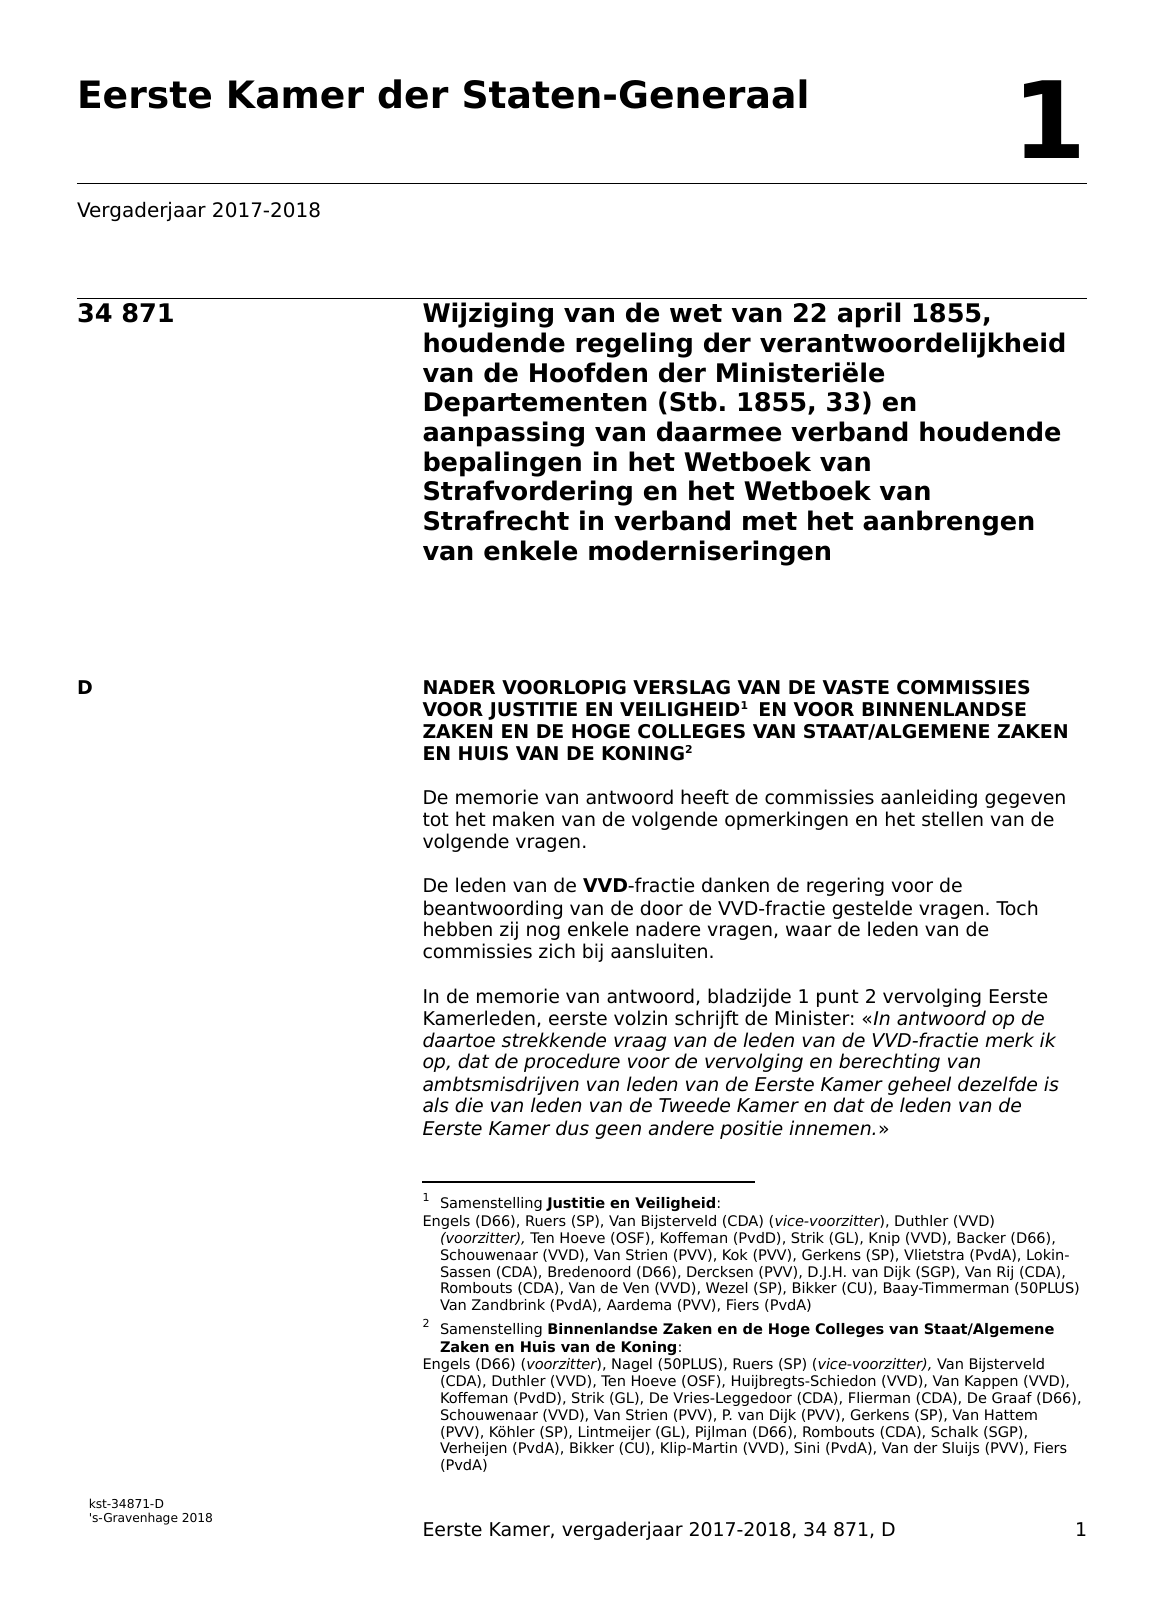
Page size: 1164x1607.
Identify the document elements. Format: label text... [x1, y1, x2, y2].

subtitle D NADER VOORLOPIG VERSLAG VAN DE VASTE COMMISSIES VOOR JUSTITIE EN VEILIGHEID EN VOOR BINNENLANDSE ZAKEN EN DE HOGE COLLEGES VAN STAAT/ALGEMENE ZAKEN EN HUIS VAN DE KONING [77, 677, 1087, 765]
text Samenstelling Justitie en Veiligheid: [422, 1191, 1087, 1213]
text In de memorie van antwoord, bladzijde 1 punt 2 vervolging Eerste Kamerleden, eerste volzin schrijft de Minister: «In antwoord op de daartoe strekkende vraag van de leden van de VVD-fractie merk ik op, dat de procedure voor de vervolging en berechting van ambtsmisdrijven van leden van de Eerste Kamer geheel dezelfde is als die van leden van de Tweede Kamer en dat de leden van de Eerste Kamer dus geen andere positie innemen.» [422, 986, 1087, 1139]
subtitle 34 871 Wijziging van de wet van 22 april 1855, houdende regeling der verantwoordelijkheid van de Hoofden der Ministeriële Departementen (Stb. 1855, 33) en aanpassing van daarmee verband houdende bepalingen in het Wetboek van Strafvordering en het Wetboek van Strafrecht in verband met het aanbrengen van enkele moderniseringen [77, 299, 1087, 566]
text Engels (D66) (voorzitter), Nagel (50PLUS), Ruers (SP) (vice-voorzitter), Van Bijsterveld (CDA), Duthler (VVD), Ten Hoeve (OSF), Huijbregts-Schiedon (VVD), Van Kappen (VVD), Koffeman (PvdD), Strik (GL), De Vries-Leggedoor (CDA), Flierman (CDA), De Graaf (D66), Schouwenaar (VVD), Van Strien (PVV), P. van Dijk (PVV), Gerkens (SP), Van Hattem (PVV), Köhler (SP), Lintmeijer (GL), Pijlman (D66), Rombouts (CDA), Schalk (SGP), Verheijen (PvdA), Bikker (CU), Klip-Martin (VVD), Sini (PvdA), Van der Sluijs (PVV), Fiers (PvdA) [422, 1356, 1087, 1474]
text De memorie van antwoord heeft de commissies aanleiding gegeven tot het maken van de volgende opmerkingen en het stellen van de volgende vragen. [422, 787, 1087, 853]
text Engels (D66), Ruers (SP), Van Bijsterveld (CDA) (vice-voorzitter), Duthler (VVD) (voorzitter), Ten Hoeve (OSF), Koffeman (PvdD), Strik (GL), Knip (VVD), Backer (D66), Schouwenaar (VVD), Van Strien (PVV), Kok (PVV), Gerkens (SP), Vlietstra (PvdA), Lokin-Sassen (CDA), Bredenoord (D66), Dercksen (PVV), D.J.H. van Dijk (SGP), Van Rij (CDA), Rombouts (CDA), Van de Ven (VVD), Wezel (SP), Bikker (CU), Baay-Timmerman (50PLUS) Van Zandbrink (PvdA), Aardema (PVV), Fiers (PvdA) [422, 1213, 1087, 1314]
table_cell Vergaderjaar 2017-2018 [77, 184, 1087, 298]
table_header 1 [886, 59, 1087, 183]
text kst-34871-D [88, 1497, 323, 1511]
text De leden van de VVD-fractie danken de regering voor de beantwoording van de door de VVD-fractie gestelde vragen. Toch hebben zij nog enkele nadere vragen, waar de leden van de commissies zich bij aansluiten. [422, 875, 1087, 963]
table_header Eerste Kamer der Staten-Generaal [77, 59, 886, 183]
text Samenstelling Binnenlandse Zaken en de Hoge Colleges van Staat/Algemene Zaken en Huis van de Koning: [422, 1317, 1087, 1356]
text 's-Gravenhage 2018 [88, 1511, 323, 1525]
